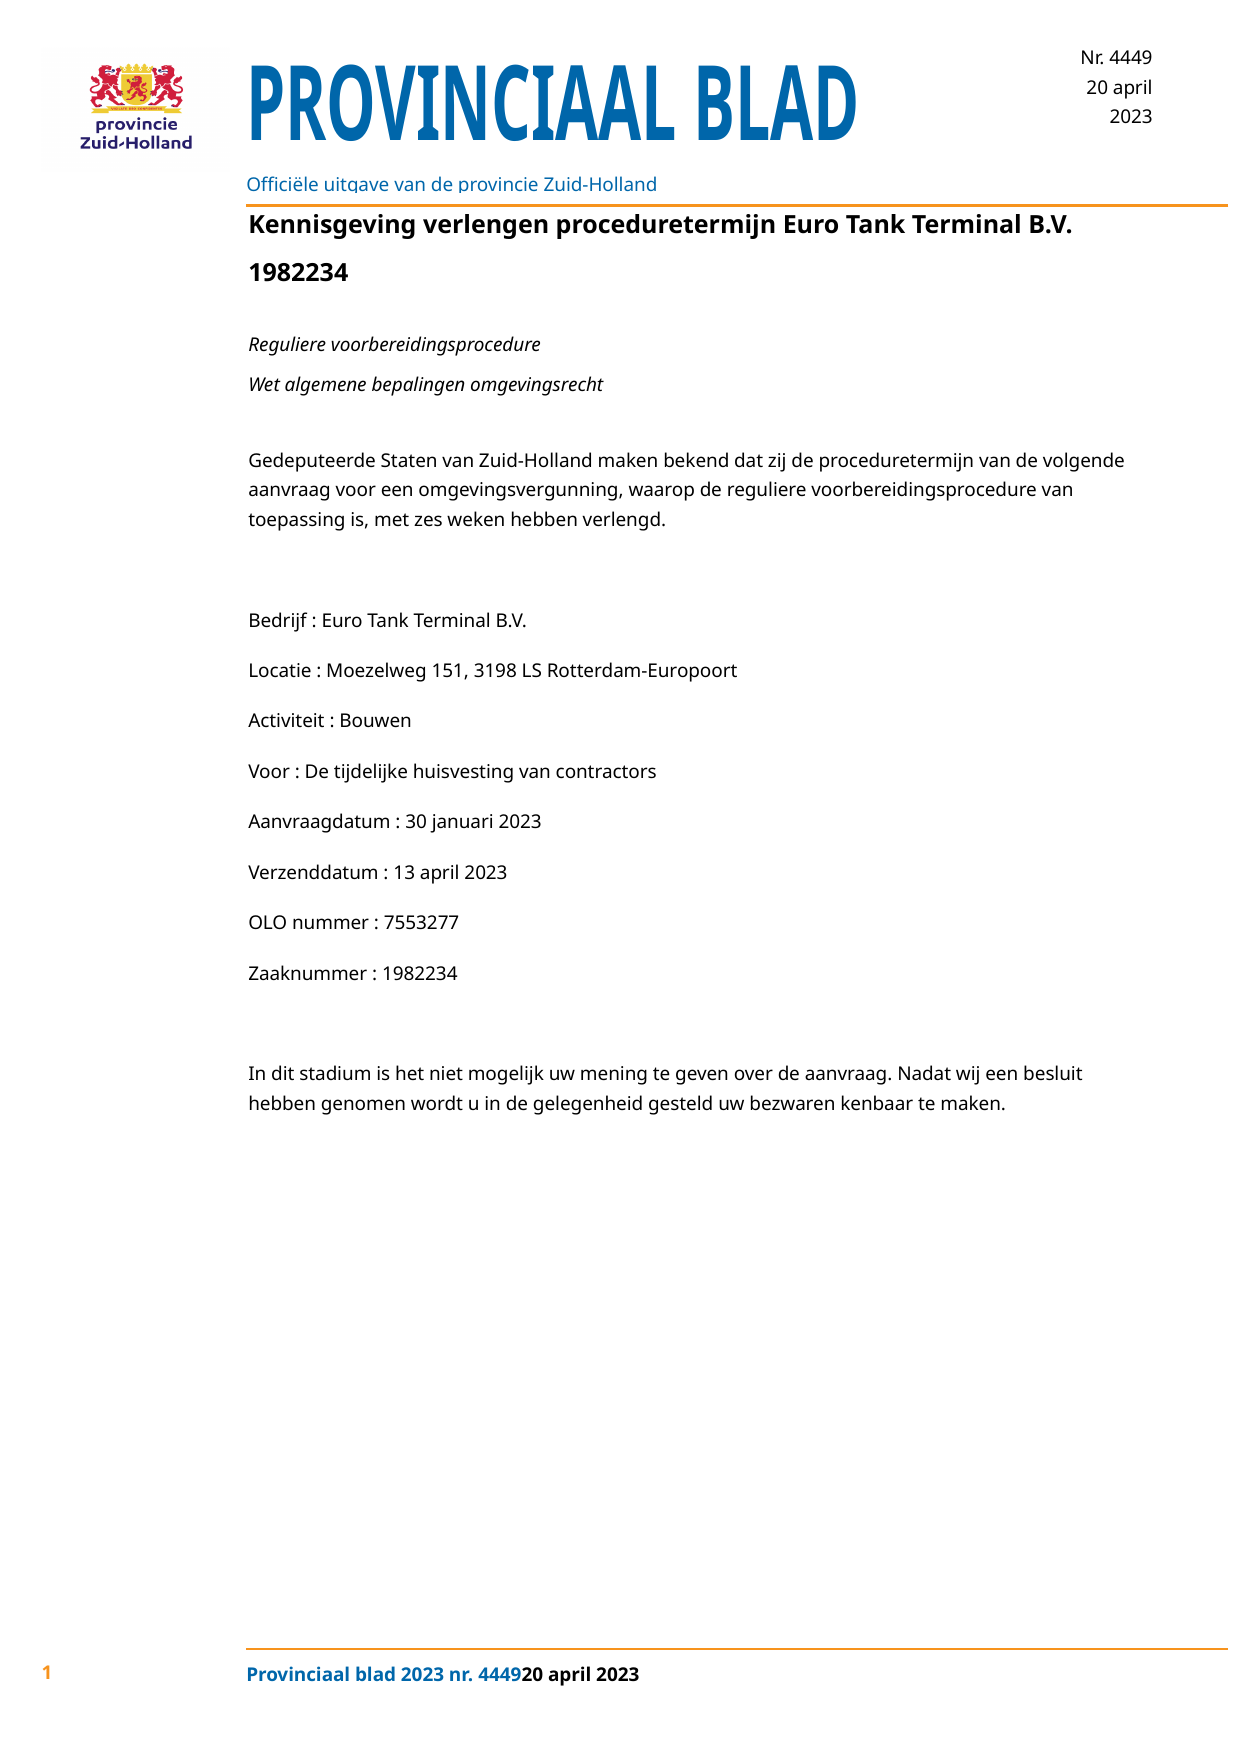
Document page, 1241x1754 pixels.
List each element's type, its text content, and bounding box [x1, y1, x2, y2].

text Voor : De tijdelijke huisvesting van contractors [248, 758, 1152, 784]
text Aanvraagdatum : 30 januari 2023 [248, 808, 1152, 834]
text Wet algemene bepalingen omgevingsrecht [248, 371, 1152, 396]
picture [41, 47, 231, 172]
text Gedeputeerde Staten van Zuid-Holland maken bekend dat zij de proceduretermijn van de volgende aanvraag voor een omgevingsvergunning, waarop de reguliere voorbereidingsprocedure van toepassing is, met zes weken hebben verlengd. [248, 447, 1152, 532]
text Activiteit : Bouwen [248, 708, 1152, 733]
text Reguliere voorbereidingsprocedure [248, 331, 1152, 357]
text In dit stadium is het niet mogelijk uw mening te geven over de aanvraag. Nadat wij een besluit hebben genomen wordt u in de gelegenheid gesteld uw bezwaren kenbaar te maken. [248, 1061, 1152, 1116]
text Verzenddatum : 13 april 2023 [248, 859, 1152, 885]
text OLO nummer : 7553277 [248, 909, 1152, 935]
text Zaaknummer : 1982234 [248, 960, 1152, 986]
text Bedrijf : Euro Tank Terminal B.V. [248, 607, 1152, 633]
text Kennisgeving verlengen proceduretermijn Euro Tank Terminal B.V. 1982234 [248, 207, 1152, 288]
text Locatie : Moezelweg 151, 3198 LS Rotterdam-Europoort [248, 657, 1152, 683]
